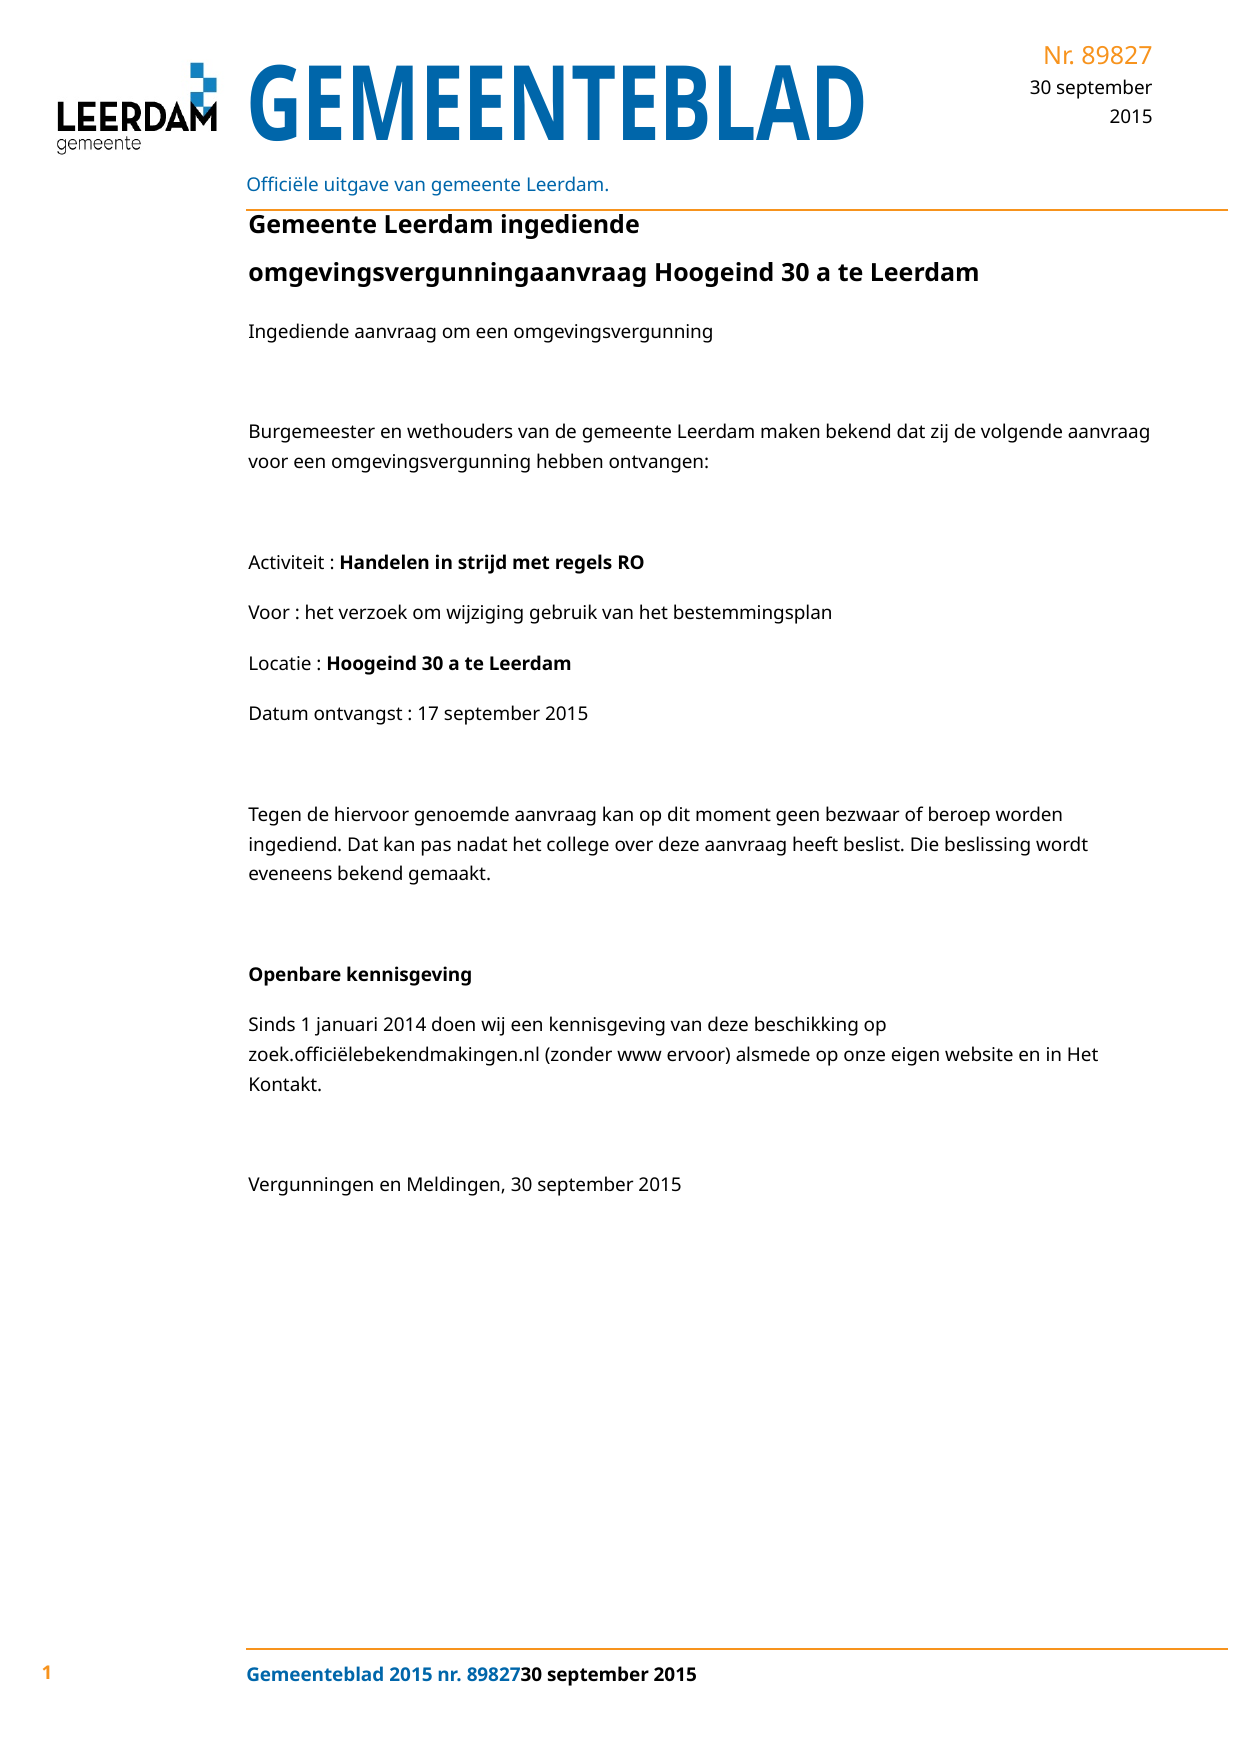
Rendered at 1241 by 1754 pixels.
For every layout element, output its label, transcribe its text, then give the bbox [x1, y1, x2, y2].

text Openbare kennisgeving [248, 961, 1152, 987]
text Datum ontvangst : 17 september 2015 [248, 700, 1152, 726]
text Ingediende aanvraag om een omgevingsvergunning [248, 318, 1152, 344]
text Sinds 1 januari 2014 doen wij een kennisgeving van deze beschikking op zoek.officiëlebekendmakingen.nl (zonder www ervoor) alsmede op onze eigen website en in Het Kontakt. [248, 1012, 1152, 1097]
text Locatie : Hoogeind 30 a te Leerdam [248, 650, 1152, 676]
text Burgemeester en wethouders van de gemeente Leerdam maken bekend dat zij de volgende aanvraag voor een omgevingsvergunning hebben ontvangen: [248, 419, 1152, 474]
text Activiteit : Handelen in strijd met regels RO [248, 549, 1152, 575]
text Voor : het verzoek om wijziging gebruik van het bestemmingsplan [248, 599, 1152, 625]
text Tegen de hiervoor genoemde aanvraag kan op dit moment geen bezwaar of beroep worden ingediend. Dat kan pas nadat het college over deze aanvraag heeft beslist. Die beslissing wordt eveneens bekend gemaakt. [248, 801, 1152, 886]
text Vergunningen en Meldingen, 30 september 2015 [248, 1172, 1152, 1197]
text Gemeente Leerdam ingediende omgevingsvergunningaanvraag Hoogeind 30 a te Leerdam [248, 211, 1152, 288]
picture [41, 47, 231, 172]
